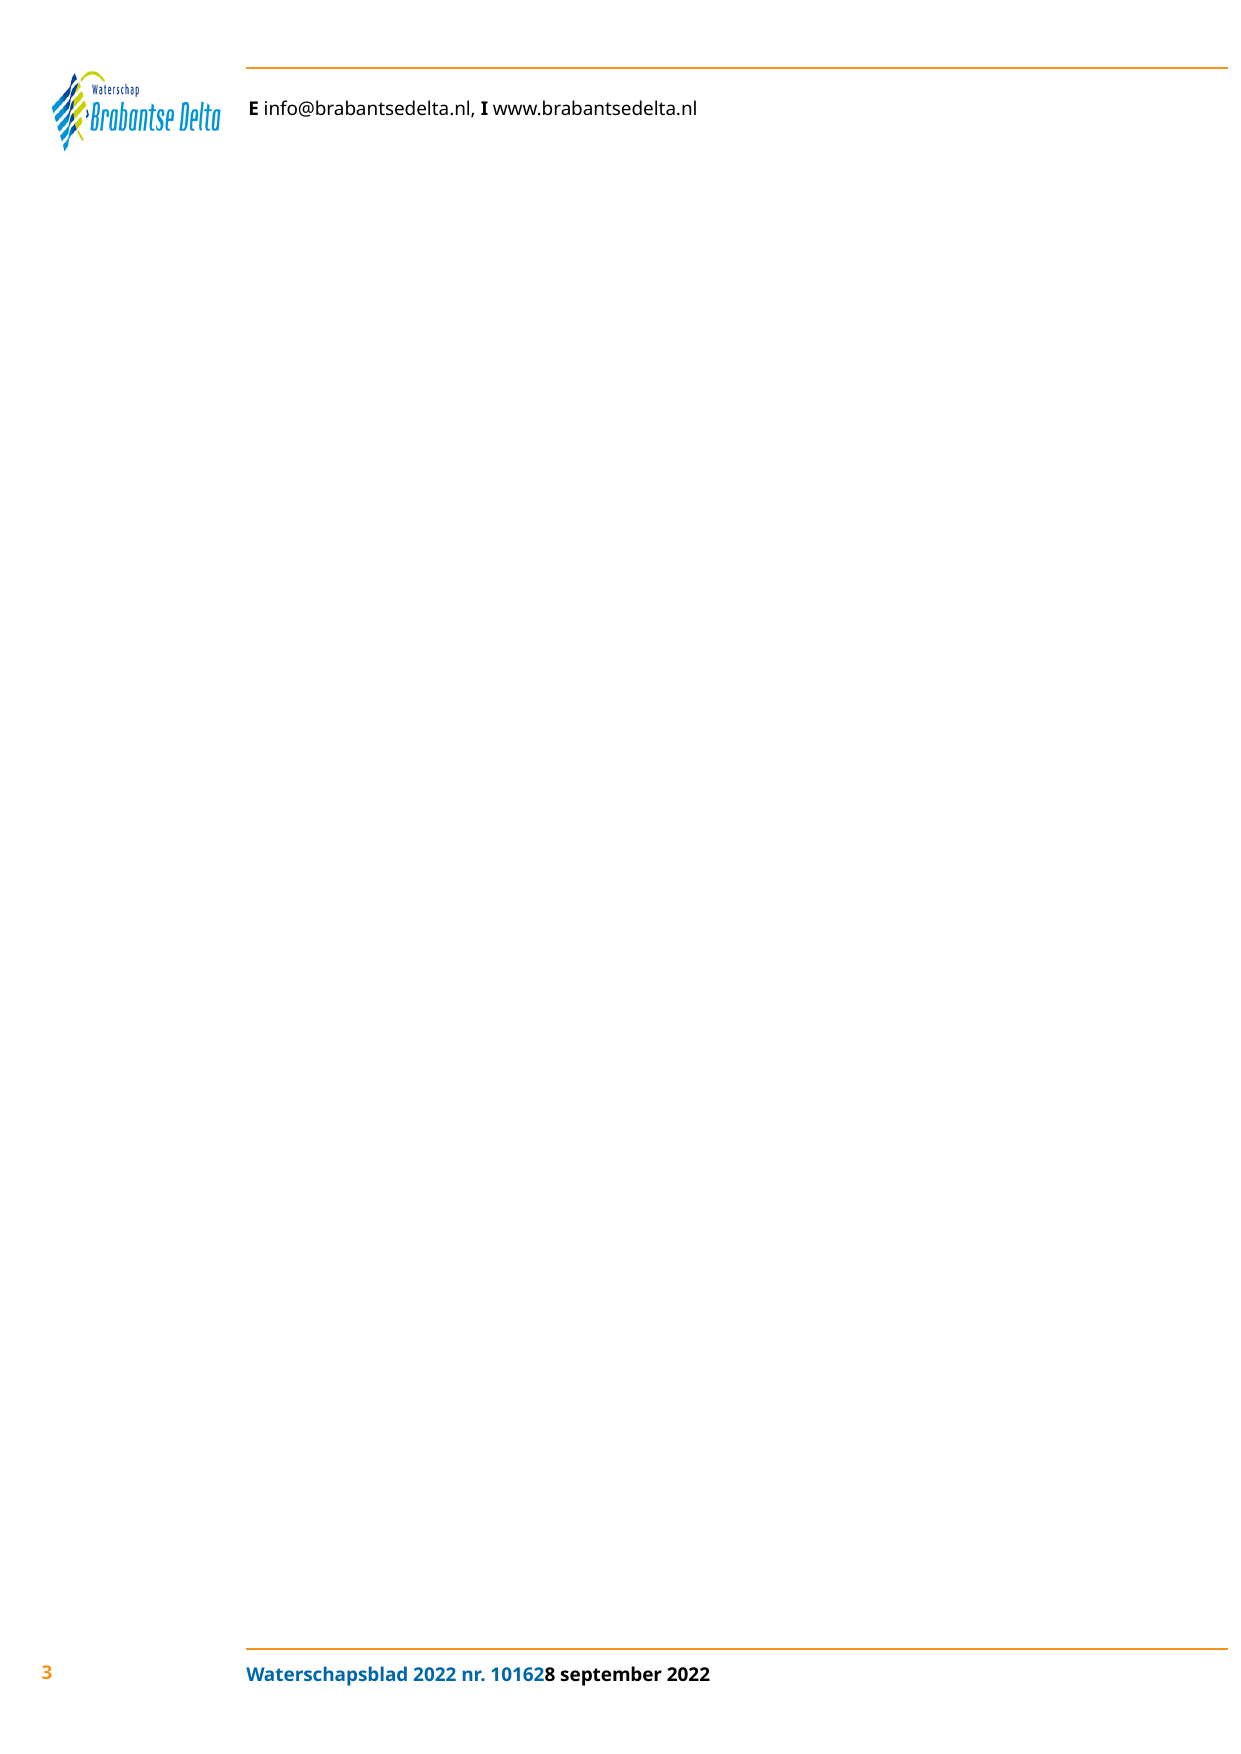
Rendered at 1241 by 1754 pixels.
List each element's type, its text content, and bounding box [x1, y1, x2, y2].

picture [41, 47, 231, 172]
text E info@brabantsedelta.nl, I www.brabantsedelta.nl [248, 95, 1152, 121]
